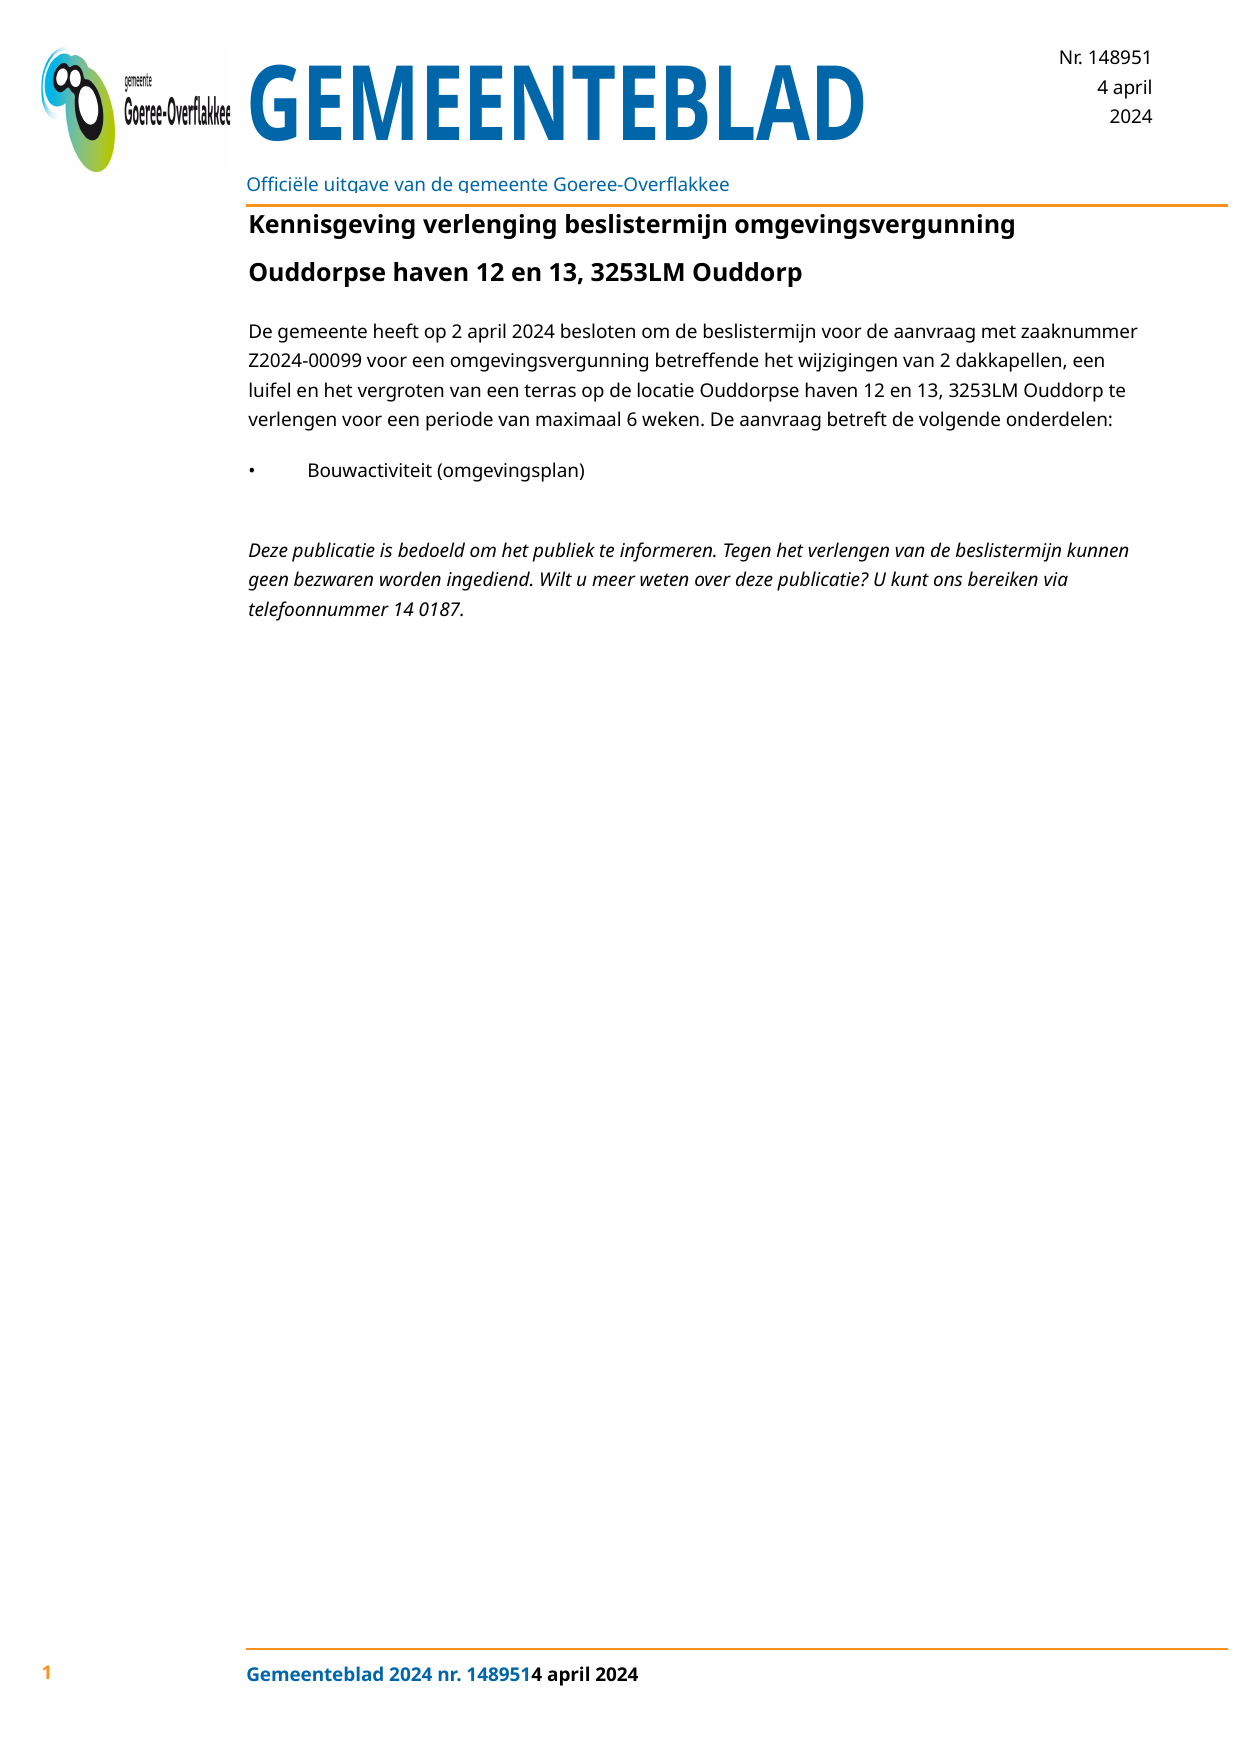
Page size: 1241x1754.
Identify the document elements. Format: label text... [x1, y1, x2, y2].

list Bouwactiviteit (omgevingsplan) [248, 457, 1152, 483]
text Deze publicatie is bedoeld om het publiek te informeren. Tegen het verlengen van de beslistermijn kunnen geen bezwaren worden ingediend. Wilt u meer weten over deze publicatie? U kunt ons bereiken via telefoonnummer 14 0187. [248, 537, 1152, 622]
text De gemeente heeft op 2 april 2024 besloten om de beslistermijn voor de aanvraag met zaaknummer Z2024-00099 voor een omgevingsvergunning betreffende het wijzigingen van 2 dakkapellen, een luifel en het vergroten van een terras op de locatie Ouddorpse haven 12 en 13, 3253LM Ouddorp te verlengen voor een periode van maximaal 6 weken. De aanvraag betreft de volgende onderdelen: [248, 318, 1152, 432]
picture [41, 47, 231, 172]
text Kennisgeving verlenging beslistermijn omgevingsvergunning Ouddorpse haven 12 en 13, 3253LM Ouddorp [248, 207, 1152, 288]
